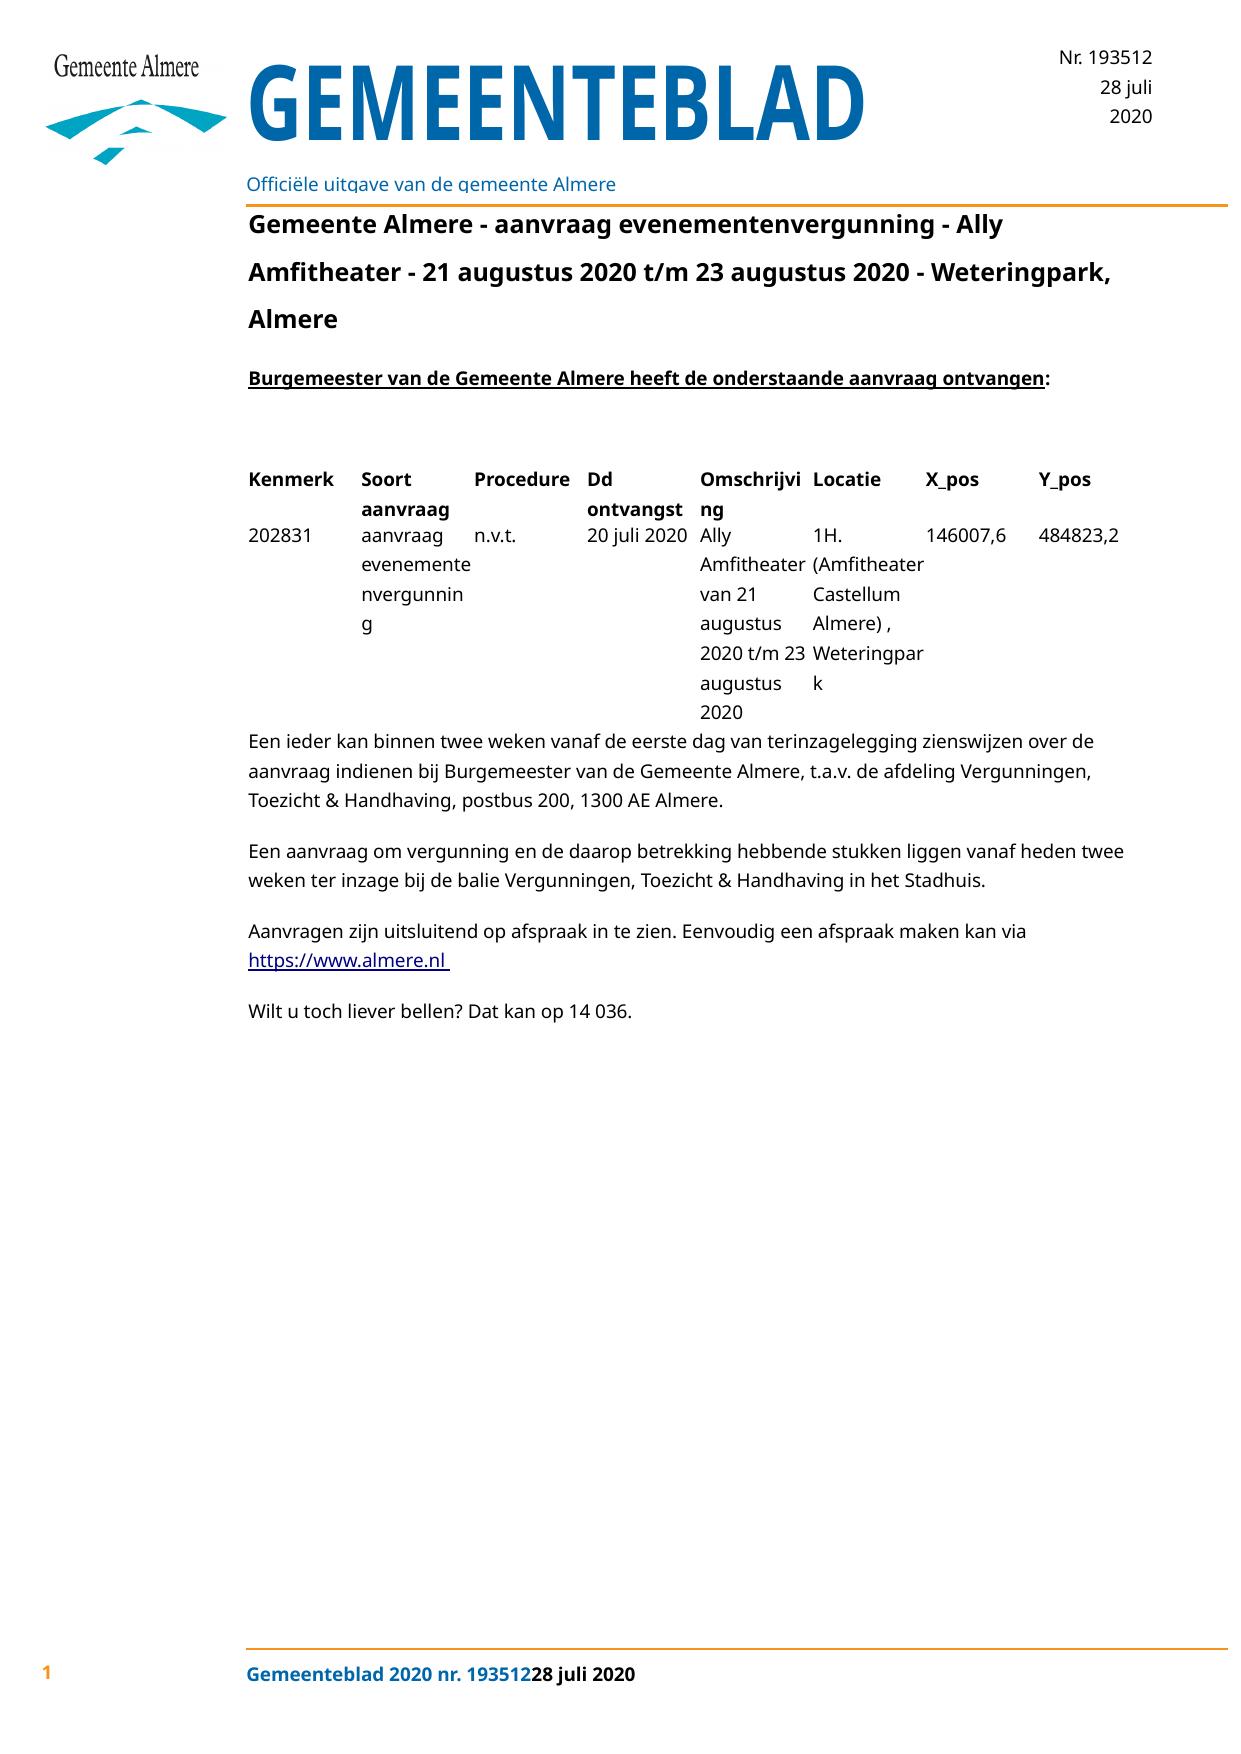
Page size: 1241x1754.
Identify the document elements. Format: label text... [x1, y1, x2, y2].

table_header Soort aanvraag [361, 466, 474, 522]
text Aanvragen zijn uitsluitend op afspraak in te zien. Eenvoudig een afspraak maken kan via https://www.almere.nl [248, 918, 1152, 973]
picture [41, 47, 231, 172]
table_cell 146007,6 [926, 522, 1038, 725]
table_cell 1H. (Amfitheater Castellum Almere) , Weteringpark [813, 522, 926, 725]
table_header Omschrijving [700, 466, 813, 522]
text Burgemeester van de Gemeente Almere heeft de onderstaande aanvraag ontvangen: [248, 366, 1152, 391]
text Een ieder kan binnen twee weken vanaf de eerste dag van terinzagelegging zienswijzen over de aanvraag indienen bij Burgemeester van de Gemeente Almere, t.a.v. de afdeling Vergunningen, Toezicht & Handhaving, postbus 200, 1300 AE Almere. [248, 728, 1152, 813]
table_cell 20 juli 2020 [587, 522, 700, 725]
table_cell n.v.t. [474, 522, 587, 725]
table_cell 484823,2 [1039, 522, 1152, 725]
table_header Dd ontvangst [587, 466, 700, 522]
table_header Kenmerk [248, 466, 361, 522]
table_header X_pos [926, 466, 1038, 522]
text Gemeente Almere - aanvraag evenementenvergunning - Ally Amfitheater - 21 augustus 2020 t/m 23 augustus 2020 - Weteringpark, Almere [248, 207, 1152, 336]
table_header Y_pos [1039, 466, 1152, 522]
table_header Procedure [474, 466, 587, 522]
text Wilt u toch liever bellen? Dat kan op 14 036. [248, 998, 1152, 1023]
table_cell 202831 [248, 522, 361, 725]
table_header Locatie [813, 466, 926, 522]
table_cell aanvraag evenementenvergunning [361, 522, 474, 725]
text Een aanvraag om vergunning en de daarop betrekking hebbende stukken liggen vanaf heden twee weken ter inzage bij de balie Vergunningen, Toezicht & Handhaving in het Stadhuis. [248, 838, 1152, 893]
table_cell Ally Amfitheater van 21 augustus 2020 t/m 23 augustus 2020 [700, 522, 813, 725]
